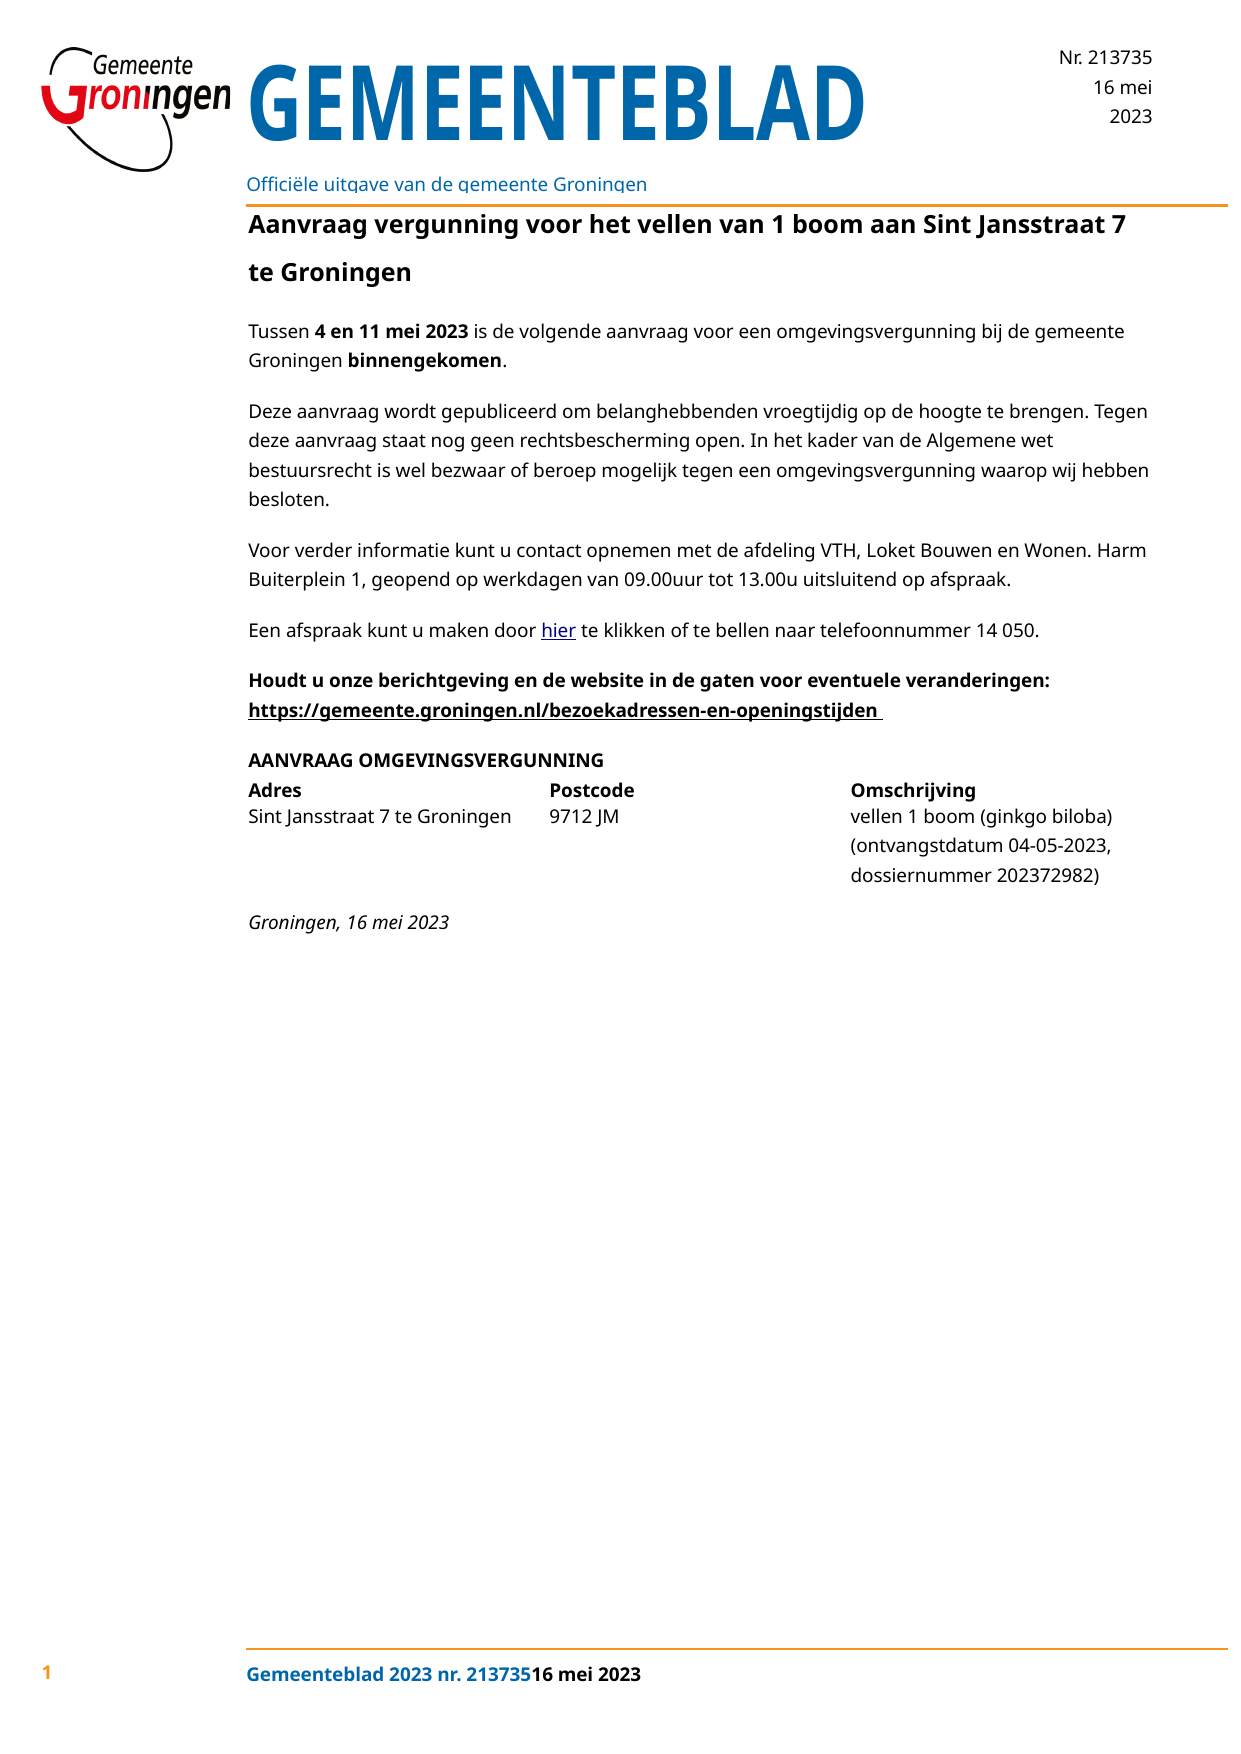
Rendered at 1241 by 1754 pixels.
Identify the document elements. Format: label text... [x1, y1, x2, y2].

text Groningen, 16 mei 2023 [248, 909, 1152, 935]
table_cell Sint Jansstraat 7 te Groningen [248, 803, 549, 888]
table_header Omschrijving [850, 777, 1152, 803]
text Tussen 4 en 11 mei 2023 is de volgende aanvraag voor een omgevingsvergunning bij de gemeente Groningen binnengekomen. [248, 318, 1152, 373]
table_header Postcode [549, 777, 850, 803]
table_cell vellen 1 boom (ginkgo biloba) (ontvangstdatum 04-05-2023, dossiernummer 202372982) [850, 803, 1152, 888]
text Voor verder informatie kunt u contact opnemen met de afdeling VTH, Loket Bouwen en Wonen. Harm Buiterplein 1, geopend op werkdagen van 09.00uur tot 13.00u uitsluitend op afspraak. [248, 537, 1152, 592]
picture [41, 47, 231, 172]
text Houdt u onze berichtgeving en de website in de gaten voor eventuele veranderingen: https://gemeente.groningen.nl/bezoekadressen-en-openingstijden [248, 667, 1152, 723]
text Een afspraak kunt u maken door hier te klikken of te bellen naar telefoonnummer 14 050. [248, 617, 1152, 643]
text AANVRAAG OMGEVINGSVERGUNNING [248, 747, 1152, 773]
table_cell 9712 JM [549, 803, 850, 888]
table_header Adres [248, 777, 549, 803]
text Aanvraag vergunning voor het vellen van 1 boom aan Sint Jansstraat 7 te Groningen [248, 207, 1152, 288]
text Deze aanvraag wordt gepubliceerd om belanghebbenden vroegtijdig op de hoogte te brengen. Tegen deze aanvraag staat nog geen rechtsbescherming open. In het kader van de Algemene wet bestuursrecht is wel bezwaar of beroep mogelijk tegen een omgevingsvergunning waarop wij hebben besloten. [248, 398, 1152, 512]
